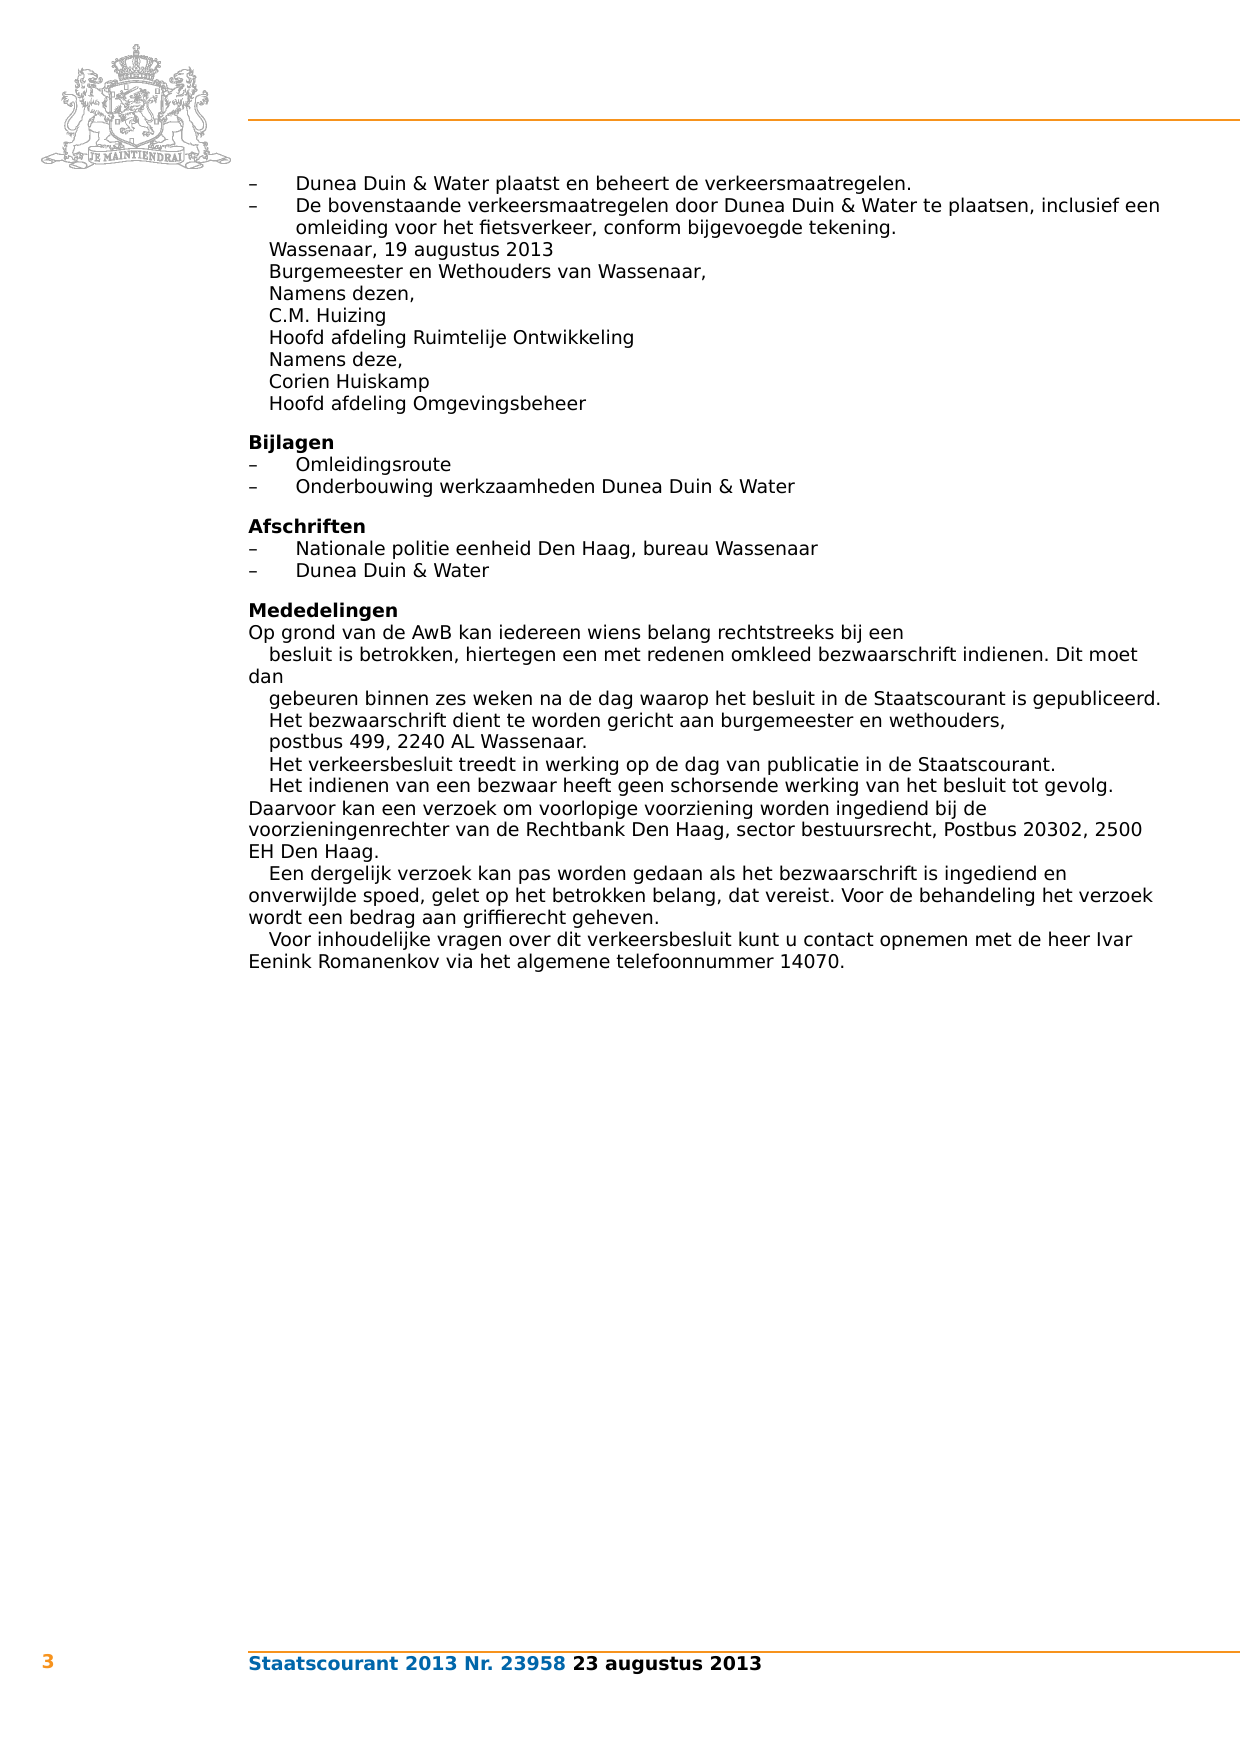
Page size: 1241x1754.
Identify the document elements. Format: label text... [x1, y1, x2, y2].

text Wassenaar, 19 augustus 2013 [248, 239, 1163, 261]
list Dunea Duin & Water plaatst en beheert de verkeersmaatregelen. [248, 173, 1163, 195]
list Omleidingsroute [248, 454, 1163, 476]
text Namens dezen, [248, 283, 1163, 305]
picture [41, 44, 231, 169]
text Namens deze, [248, 349, 1163, 371]
list Onderbouwing werkzaamheden Dunea Duin & Water [248, 476, 1163, 498]
text Burgemeester en Wethouders van Wassenaar, [248, 261, 1163, 283]
text Hoofd afdeling Ruimtelije Ontwikkeling [248, 327, 1163, 349]
subtitle Afschriften [248, 516, 1163, 538]
subtitle Mededelingen [248, 599, 1163, 622]
text Het verkeersbesluit treedt in werking op de dag van publicatie in de Staatscourant. [248, 753, 1163, 775]
list De bovenstaande verkeersmaatregelen door Dunea Duin & Water te plaatsen, inclusief een omleiding voor het fietsverkeer, conform bijgevoegde tekening. [248, 195, 1163, 239]
text besluit is betrokken, hiertegen een met redenen omkleed bezwaarschrift indienen. Dit moet dan [248, 643, 1163, 687]
subtitle Bijlagen [248, 432, 1163, 454]
text Op grond van de AwB kan iedereen wiens belang rechtstreeks bij een [248, 622, 1163, 643]
text gebeuren binnen zes weken na de dag waarop het besluit in de Staatscourant is gepubliceerd. [248, 687, 1163, 709]
list Nationale politie eenheid Den Haag, bureau Wassenaar [248, 538, 1163, 560]
text Voor inhoudelijke vragen over dit verkeersbesluit kunt u contact opnemen met de heer Ivar Eenink Romanenkov via het algemene telefoonnummer 14070. [248, 929, 1163, 973]
text Hoofd afdeling Omgevingsbeheer [248, 393, 1163, 414]
text Een dergelijk verzoek kan pas worden gedaan als het bezwaarschrift is ingediend en onverwijlde spoed, gelet op het betrokken belang, dat vereist. Voor de behandeling het verzoek wordt een bedrag aan griffierecht geheven. [248, 863, 1163, 929]
text C.M. Huizing [248, 305, 1163, 327]
text postbus 499, 2240 AL Wassenaar. [248, 731, 1163, 753]
text Corien Huiskamp [248, 371, 1163, 393]
list Dunea Duin & Water [248, 560, 1163, 582]
text Het bezwaarschrift dient te worden gericht aan burgemeester en wethouders, [248, 709, 1163, 731]
text Het indienen van een bezwaar heeft geen schorsende werking van het besluit tot gevolg. Daarvoor kan een verzoek om voorlopige voorziening worden ingediend bij de voorzieningenrechter van de Rechtbank Den Haag, sector bestuursrecht, Postbus 20302, 2500 EH Den Haag. [248, 775, 1163, 863]
